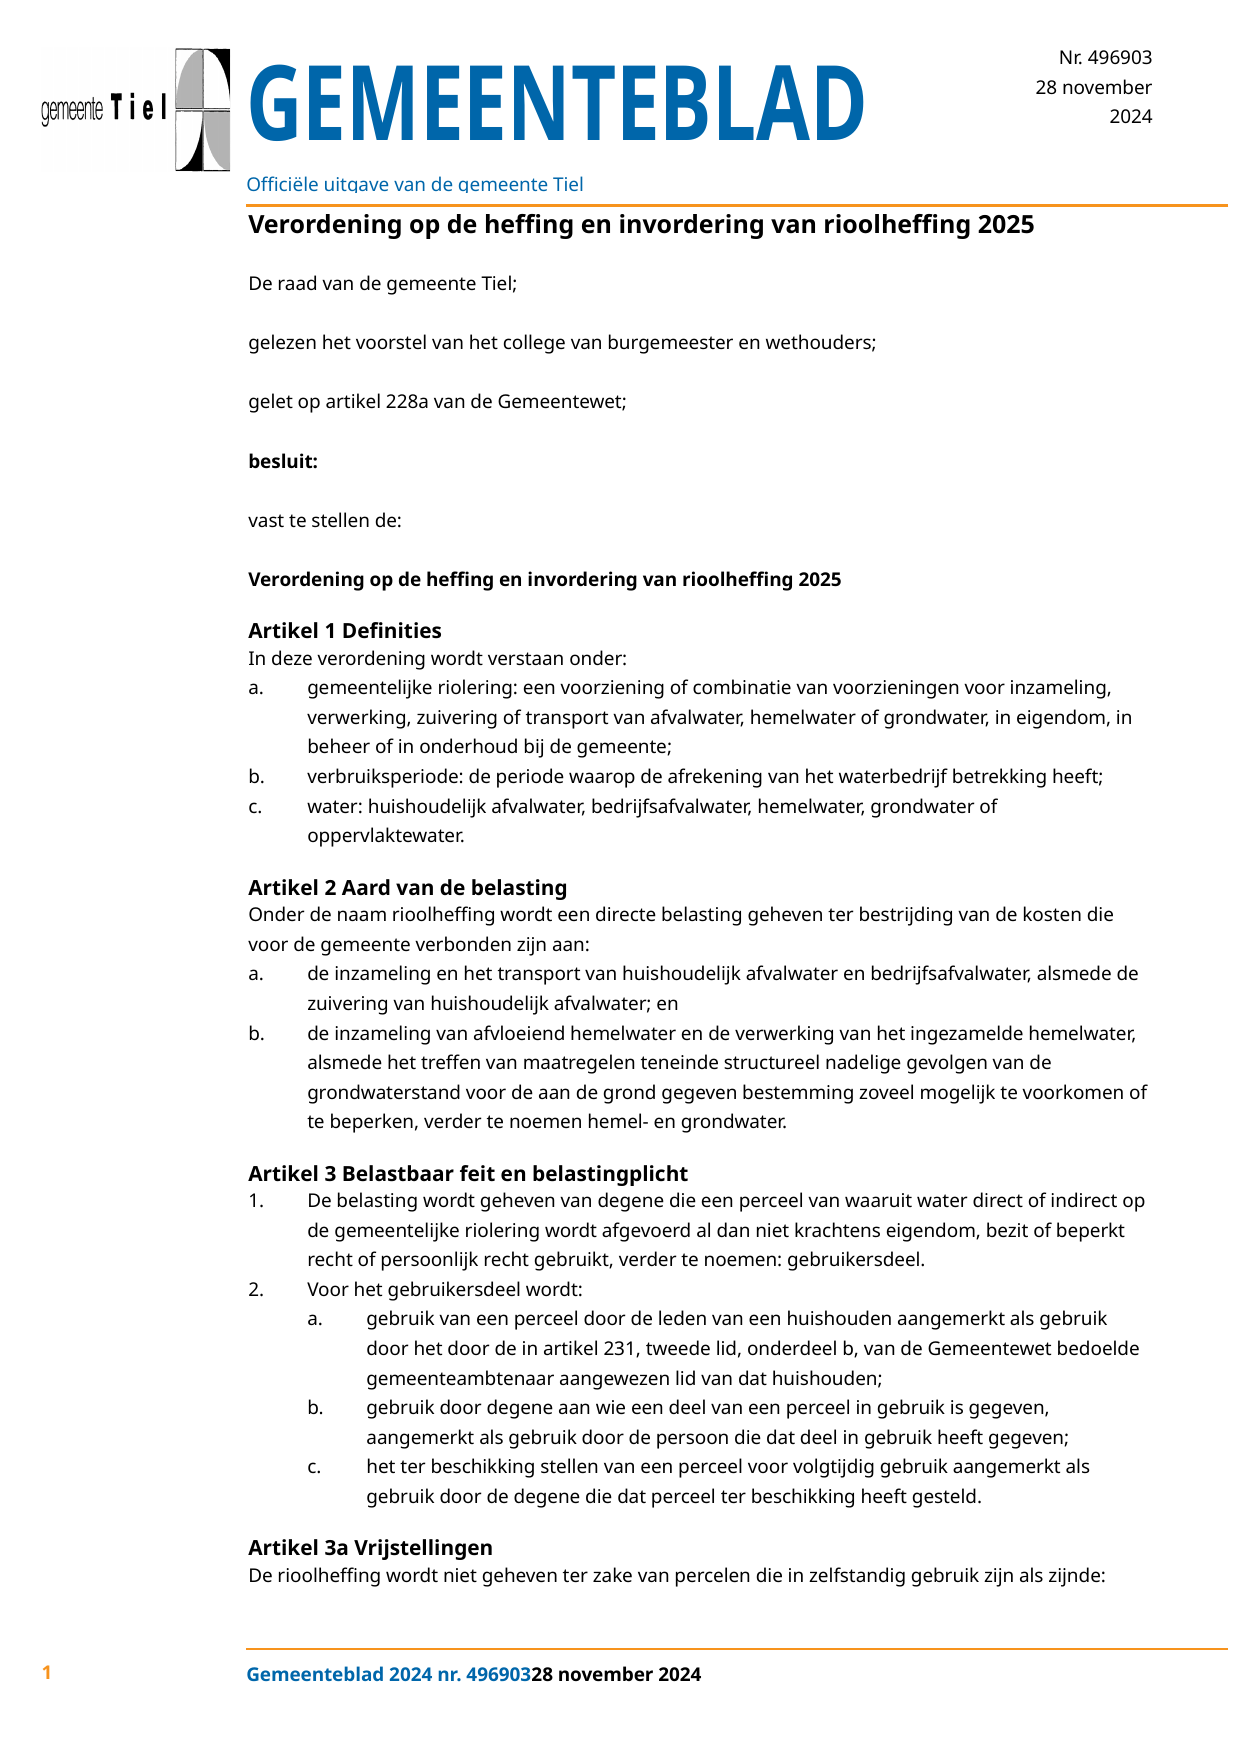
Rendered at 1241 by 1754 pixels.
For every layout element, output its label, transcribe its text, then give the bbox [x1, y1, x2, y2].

text Verordening op de heffing en invordering van rioolheffing 2025 [248, 207, 1152, 241]
text Artikel 3 Belastbaar feit en belastingplicht [248, 1159, 1152, 1187]
list de inzameling van afvloeiend hemelwater en de verwerking van het ingezamelde hemelwater, alsmede het treffen van maatregelen teneinde structureel nadelige gevolgen van de grondwaterstand voor de aan de grond gegeven bestemming zoveel mogelijk te voorkomen of te beperken, verder te noemen hemel- en grondwater. [248, 1020, 1152, 1134]
list water: huishoudelijk afvalwater, bedrijfsafvalwater, hemelwater, grondwater of oppervlaktewater. [248, 793, 1152, 848]
text vast te stellen de: [248, 507, 1152, 533]
text gelezen het voorstel van het college van burgemeester en wethouders; [248, 329, 1152, 355]
list verbruiksperiode: de periode waarop de afrekening van het waterbedrijf betrekking heeft; [248, 763, 1152, 789]
list gebruik door degene aan wie een deel van een perceel in gebruik is gegeven, aangemerkt als gebruik door de persoon die dat deel in gebruik heeft gegeven; [307, 1394, 1152, 1450]
list gebruik van een perceel door de leden van een huishouden aangemerkt als gebruik door het door de in artikel 231, tweede lid, onderdeel b, van de Gemeentewet bedoelde gemeenteambtenaar aangewezen lid van dat huishouden; [307, 1306, 1152, 1391]
text Onder de naam rioolheffing wordt een directe belasting geheven ter bestrijding van de kosten die voor de gemeente verbonden zijn aan: [248, 901, 1152, 957]
list Voor het gebruikersdeel wordt: [248, 1276, 1152, 1302]
list De belasting wordt geheven van degene die een perceel van waaruit water direct of indirect op de gemeentelijke riolering wordt afgevoerd al dan niet krachtens eigendom, bezit of beperkt recht of persoonlijk recht gebruikt, verder te noemen: gebruikersdeel. [248, 1187, 1152, 1272]
picture [41, 47, 231, 172]
list het ter beschikking stellen van een perceel voor volgtijdig gebruik aangemerkt als gebruik door de degene die dat perceel ter beschikking heeft gesteld. [307, 1453, 1152, 1509]
text De rioolheffing wordt niet geheven ter zake van percelen die in zelfstandig gebruik zijn als zijnde: [248, 1562, 1152, 1588]
text In deze verordening wordt verstaan onder: [248, 645, 1152, 671]
text Artikel 3a Vrijstellingen [248, 1533, 1152, 1562]
text De raad van de gemeente Tiel; [248, 270, 1152, 296]
list de inzameling en het transport van huishoudelijk afvalwater en bedrijfsafvalwater, alsmede de zuivering van huishoudelijk afvalwater; en [248, 961, 1152, 1016]
list gemeentelijke riolering: een voorziening of combinatie van voorzieningen voor inzameling, verwerking, zuivering of transport van afvalwater, hemelwater of grondwater, in eigendom, in beheer of in onderhoud bij de gemeente; [248, 674, 1152, 759]
text Verordening op de heffing en invordering van rioolheffing 2025 [248, 566, 1152, 592]
text gelet op artikel 228a van de Gemeentewet; [248, 389, 1152, 414]
text Artikel 2 Aard van de belasting [248, 873, 1152, 901]
text Artikel 1 Definities [248, 617, 1152, 645]
text besluit: [248, 448, 1152, 473]
